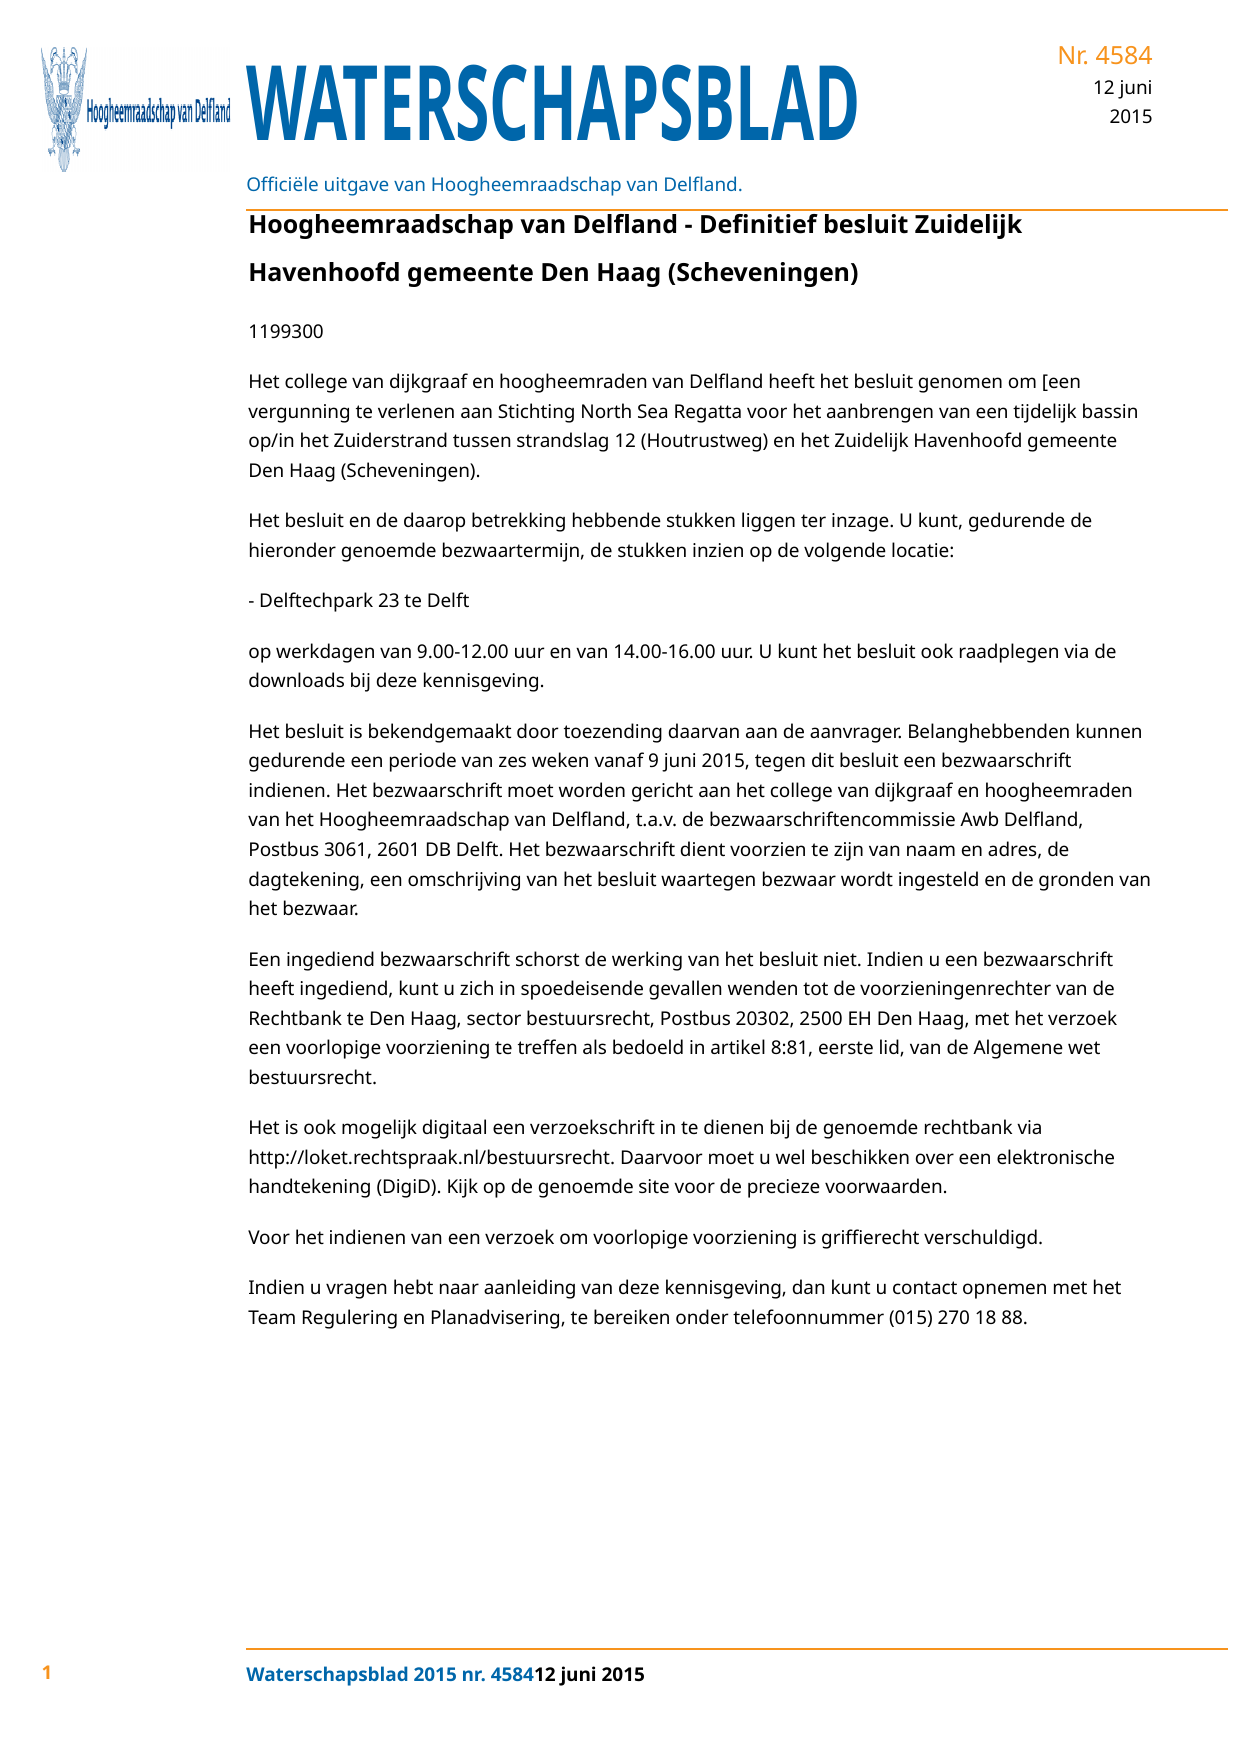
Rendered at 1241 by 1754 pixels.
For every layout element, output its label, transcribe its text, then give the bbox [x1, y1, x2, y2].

picture [41, 47, 231, 172]
text 1199300 [248, 318, 1152, 344]
text Het besluit is bekendgemaakt door toezending daarvan aan de aanvrager. Belanghebbenden kunnen gedurende een periode van zes weken vanaf 9 juni 2015, tegen dit besluit een bezwaarschrift indienen. Het bezwaarschrift moet worden gericht aan het college van dijkgraaf en hoogheemraden van het Hoogheemraadschap van Delfland, t.a.v. de bezwaarschriftencommissie Awb Delfland, Postbus 3061, 2601 DB Delft. Het bezwaarschrift dient voorzien te zijn van naam en adres, de dagtekening, een omschrijving van het besluit waartegen bezwaar wordt ingesteld en de gronden van het bezwaar. [248, 718, 1152, 921]
text Het besluit en de daarop betrekking hebbende stukken liggen ter inzage. U kunt, gedurende de hieronder genoemde bezwaartermijn, de stukken inzien op de volgende locatie: [248, 507, 1152, 563]
text Hoogheemraadschap van Delfland - Definitief besluit Zuidelijk Havenhoofd gemeente Den Haag (Scheveningen) [248, 211, 1152, 288]
text Een ingediend bezwaarschrift schorst de werking van het besluit niet. Indien u een bezwaarschrift heeft ingediend, kunt u zich in spoedeisende gevallen wenden tot de voorzieningenrechter van de Rechtbank te Den Haag, sector bestuursrecht, Postbus 20302, 2500 EH Den Haag, met het verzoek een voorlopige voorziening te treffen als bedoeld in artikel 8:81, eerste lid, van de Algemene wet bestuursrecht. [248, 946, 1152, 1090]
text Het is ook mogelijk digitaal een verzoekschrift in te dienen bij de genoemde rechtbank via http://loket.rechtspraak.nl/bestuursrecht. Daarvoor moet u wel beschikken over een elektronische handtekening (DigiD). Kijk op de genoemde site voor de precieze voorwaarden. [248, 1114, 1152, 1199]
text - Delftechpark 23 te Delft [248, 587, 1152, 613]
text Voor het indienen van een verzoek om voorlopige voorziening is griffierecht verschuldigd. [248, 1224, 1152, 1250]
text Indien u vragen hebt naar aanleiding van deze kennisgeving, dan kunt u contact opnemen met het Team Regulering en Planadvisering, te bereiken onder telefoonnummer (015) 270 18 88. [248, 1274, 1152, 1330]
text Het college van dijkgraaf en hoogheemraden van Delfland heeft het besluit genomen om [een vergunning te verlenen aan Stichting North Sea Regatta voor het aanbrengen van een tijdelijk bassin op/in het Zuiderstrand tussen strandslag 12 (Houtrustweg) en het Zuidelijk Havenhoofd gemeente Den Haag (Scheveningen). [248, 368, 1152, 483]
text op werkdagen van 9.00-12.00 uur en van 14.00-16.00 uur. U kunt het besluit ook raadplegen via de downloads bij deze kennisgeving. [248, 638, 1152, 693]
